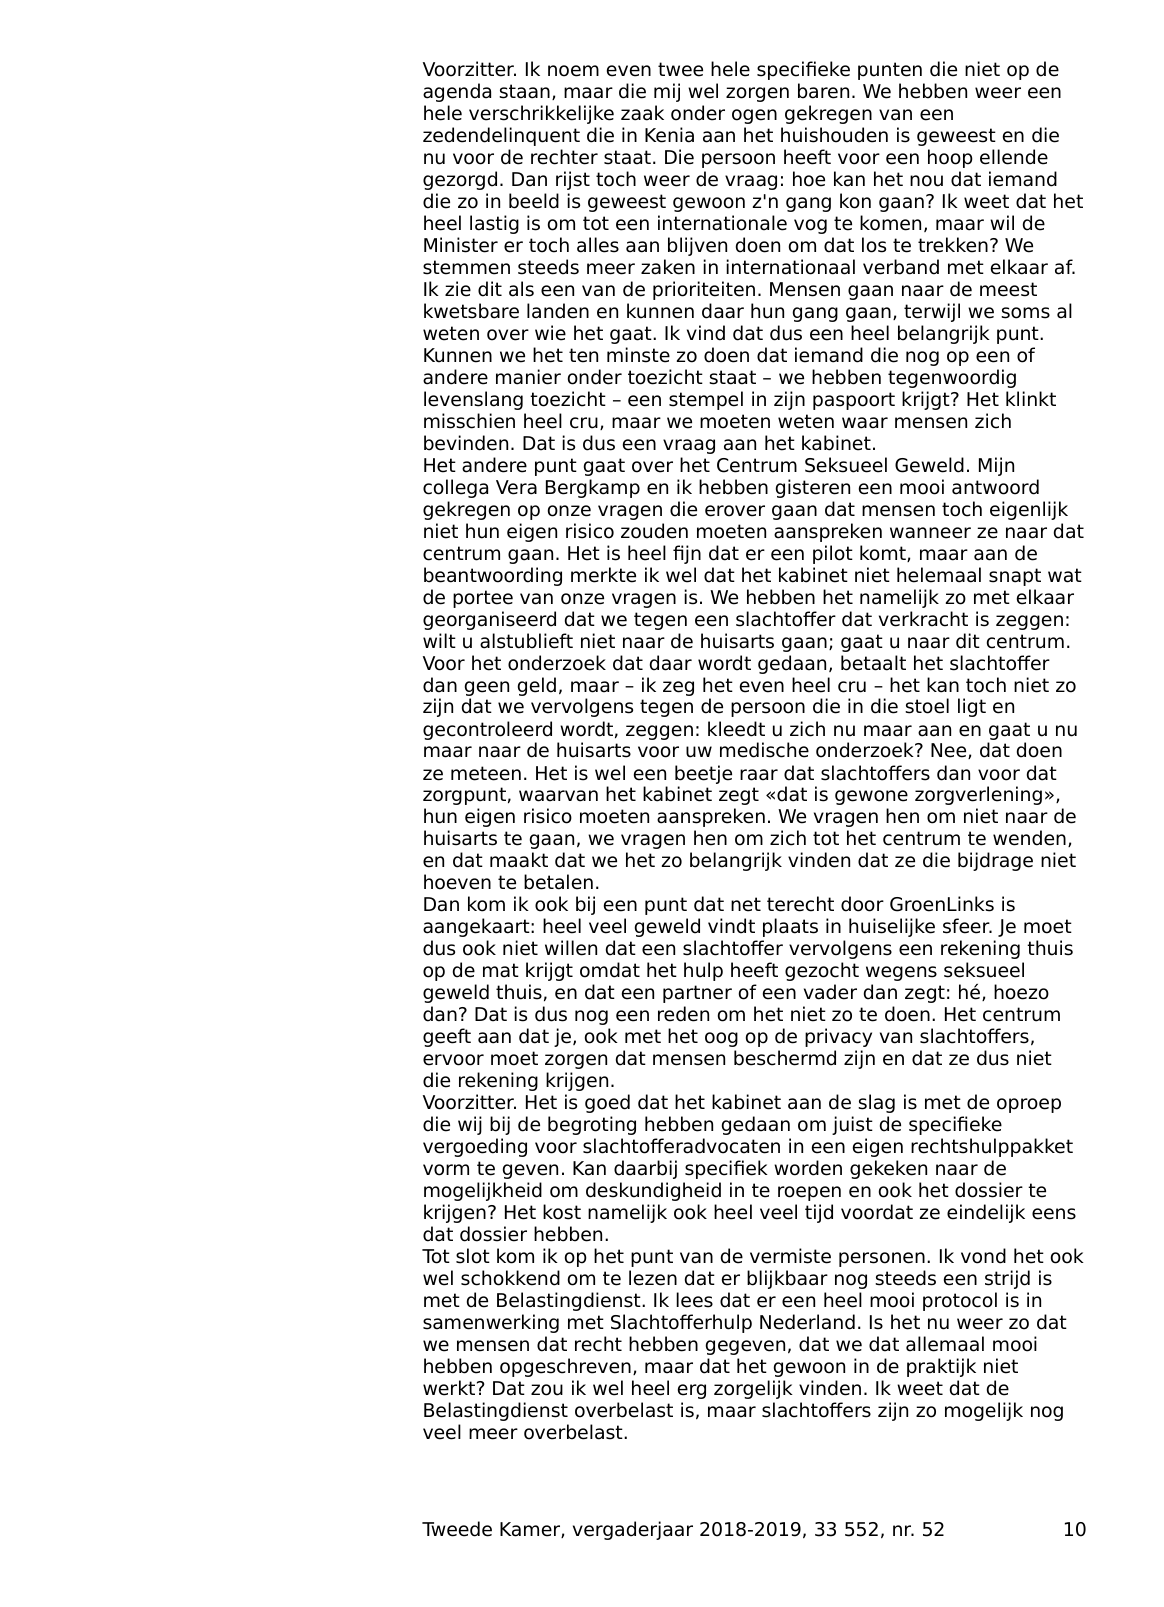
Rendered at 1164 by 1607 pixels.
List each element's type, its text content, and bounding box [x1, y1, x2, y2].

text Het andere punt gaat over het Centrum Seksueel Geweld. Mijn collega Vera Bergkamp en ik hebben gisteren een mooi antwoord gekregen op onze vragen die erover gaan dat mensen toch eigenlijk niet hun eigen risico zouden moeten aanspreken wanneer ze naar dat centrum gaan. Het is heel fijn dat er een pilot komt, maar aan de beantwoording merkte ik wel dat het kabinet niet helemaal snapt wat de portee van onze vragen is. We hebben het namelijk zo met elkaar georganiseerd dat we tegen een slachtoffer dat verkracht is zeggen: wilt u alstublieft niet naar de huisarts gaan; gaat u naar dit centrum. Voor het onderzoek dat daar wordt gedaan, betaalt het slachtoffer dan geen geld, maar – ik zeg het even heel cru – het kan toch niet zo zijn dat we vervolgens tegen de persoon die in die stoel ligt en gecontroleerd wordt, zeggen: kleedt u zich nu maar aan en gaat u nu maar naar de huisarts voor uw medische onderzoek? Nee, dat doen ze meteen. Het is wel een beetje raar dat slachtoffers dan voor dat zorgpunt, waarvan het kabinet zegt «dat is gewone zorgverlening», hun eigen risico moeten aanspreken. We vragen hen om niet naar de huisarts te gaan, we vragen hen om zich tot het centrum te wenden, en dat maakt dat we het zo belangrijk vinden dat ze die bijdrage niet hoeven te betalen. [422, 455, 1087, 894]
text Voorzitter. Ik noem even twee hele specifieke punten die niet op de agenda staan, maar die mij wel zorgen baren. We hebben weer een hele verschrikkelijke zaak onder ogen gekregen van een zedendelinquent die in Kenia aan het huishouden is geweest en die nu voor de rechter staat. Die persoon heeft voor een hoop ellende gezorgd. Dan rijst toch weer de vraag: hoe kan het nou dat iemand die zo in beeld is geweest gewoon z'n gang kon gaan? Ik weet dat het heel lastig is om tot een internationale vog te komen, maar wil de Minister er toch alles aan blijven doen om dat los te trekken? We stemmen steeds meer zaken in internationaal verband met elkaar af. Ik zie dit als een van de prioriteiten. Mensen gaan naar de meest kwetsbare landen en kunnen daar hun gang gaan, terwijl we soms al weten over wie het gaat. Ik vind dat dus een heel belangrijk punt. Kunnen we het ten minste zo doen dat iemand die nog op een of andere manier onder toezicht staat – we hebben tegenwoordig levenslang toezicht – een stempel in zijn paspoort krijgt? Het klinkt misschien heel cru, maar we moeten weten waar mensen zich bevinden. Dat is dus een vraag aan het kabinet. [422, 59, 1087, 455]
text Dan kom ik ook bij een punt dat net terecht door GroenLinks is aangekaart: heel veel geweld vindt plaats in huiselijke sfeer. Je moet dus ook niet willen dat een slachtoffer vervolgens een rekening thuis op de mat krijgt omdat het hulp heeft gezocht wegens seksueel geweld thuis, en dat een partner of een vader dan zegt: hé, hoezo dan? Dat is dus nog een reden om het niet zo te doen. Het centrum geeft aan dat je, ook met het oog op de privacy van slachtoffers, ervoor moet zorgen dat mensen beschermd zijn en dat ze dus niet die rekening krijgen. [422, 894, 1087, 1092]
text Voorzitter. Het is goed dat het kabinet aan de slag is met de oproep die wij bij de begroting hebben gedaan om juist de specifieke vergoeding voor slachtofferadvocaten in een eigen rechtshulppakket vorm te geven. Kan daarbij specifiek worden gekeken naar de mogelijkheid om deskundigheid in te roepen en ook het dossier te krijgen? Het kost namelijk ook heel veel tijd voordat ze eindelijk eens dat dossier hebben. [422, 1092, 1087, 1246]
text Tot slot kom ik op het punt van de vermiste personen. Ik vond het ook wel schokkend om te lezen dat er blijkbaar nog steeds een strijd is met de Belastingdienst. Ik lees dat er een heel mooi protocol is in samenwerking met Slachtofferhulp Nederland. Is het nu weer zo dat we mensen dat recht hebben gegeven, dat we dat allemaal mooi hebben opgeschreven, maar dat het gewoon in de praktijk niet werkt? Dat zou ik wel heel erg zorgelijk vinden. Ik weet dat de Belastingdienst overbelast is, maar slachtoffers zijn zo mogelijk nog veel meer overbelast. [422, 1246, 1087, 1444]
